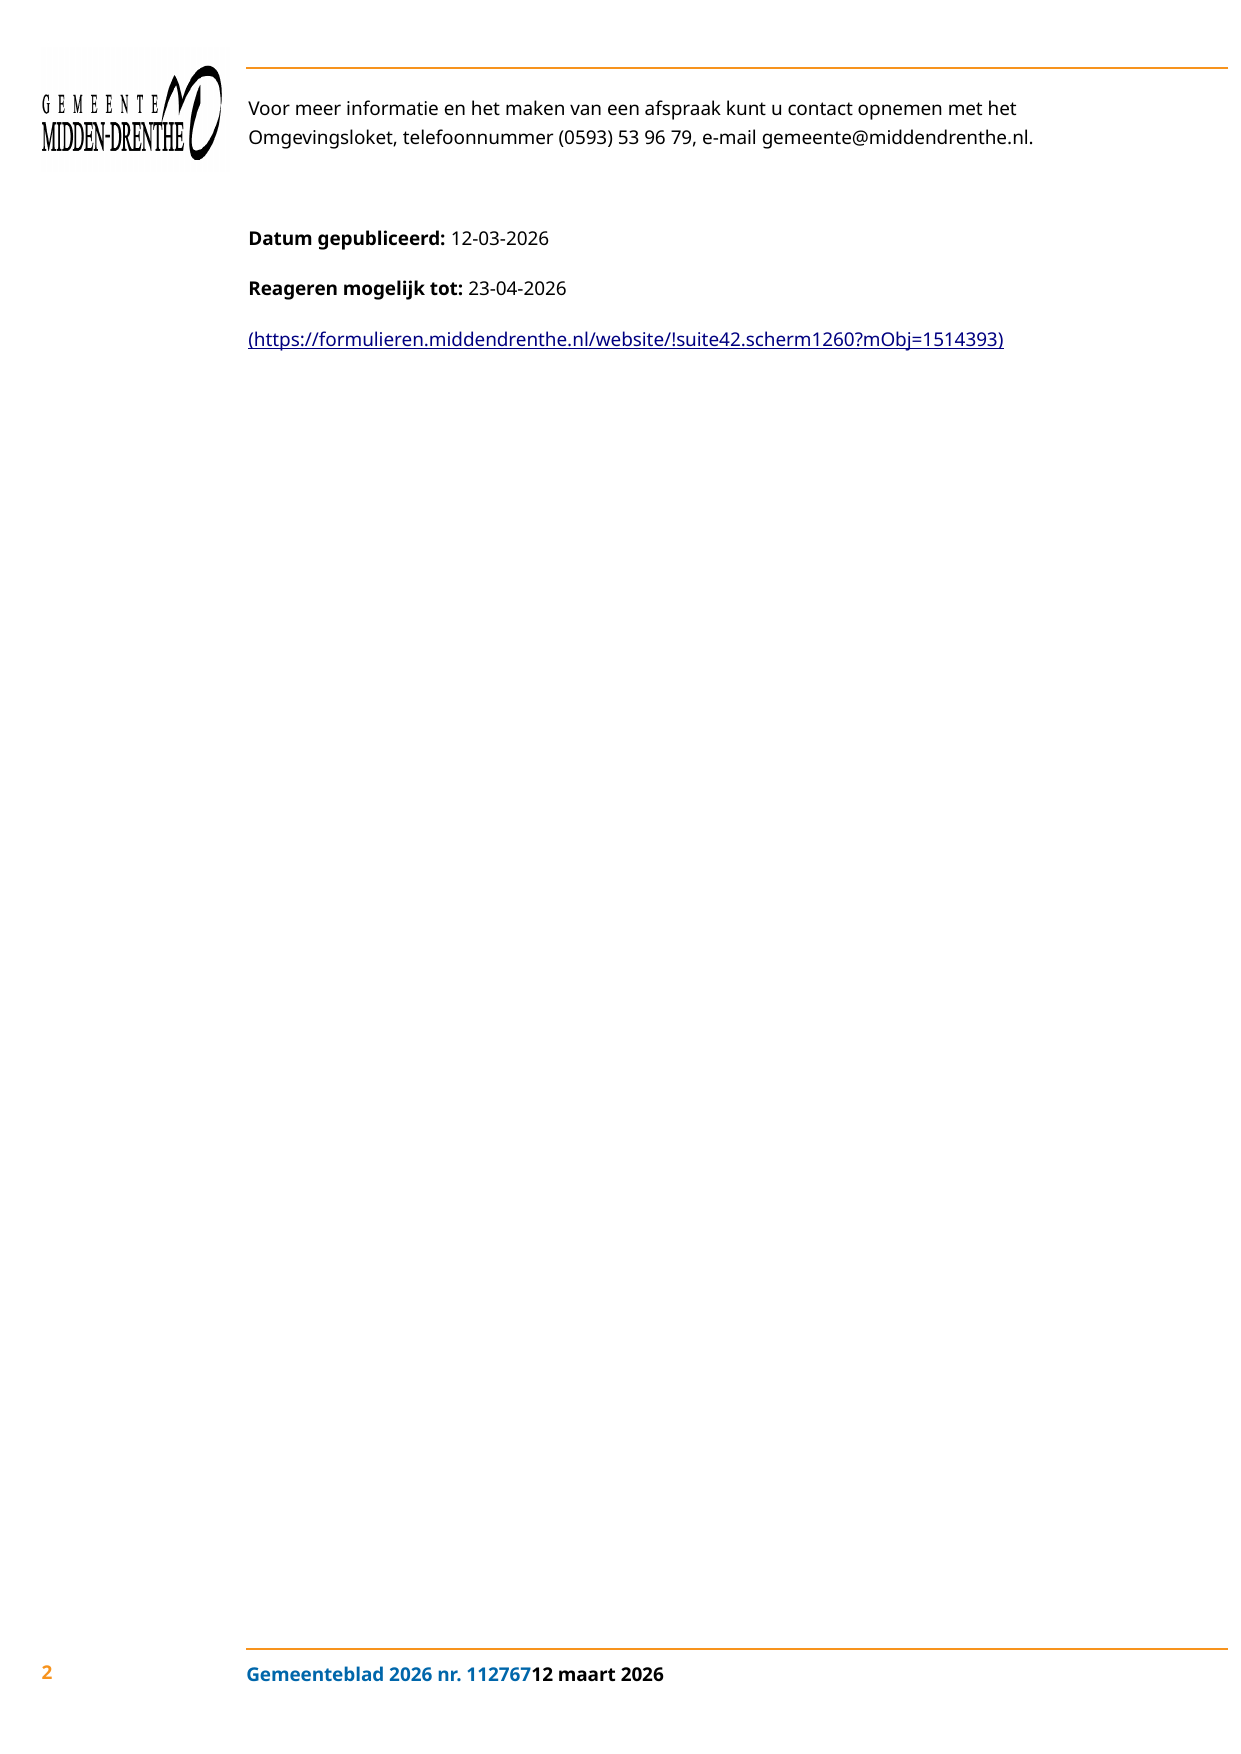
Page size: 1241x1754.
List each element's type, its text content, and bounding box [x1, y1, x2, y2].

text (https://formulieren.middendrenthe.nl/website/!suite42.scherm1260?mObj=1514393) [248, 326, 1152, 352]
text Voor meer informatie en het maken van een afspraak kunt u contact opnemen met het Omgevingsloket, telefoonnummer (0593) 53 96 79, e-mail gemeente@middendrenthe.nl. [248, 95, 1152, 150]
text Reageren mogelijk tot: 23-04-2026 [248, 276, 1152, 301]
picture [41, 47, 231, 172]
text Datum gepubliceerd: 12-03-2026 [248, 225, 1152, 251]
